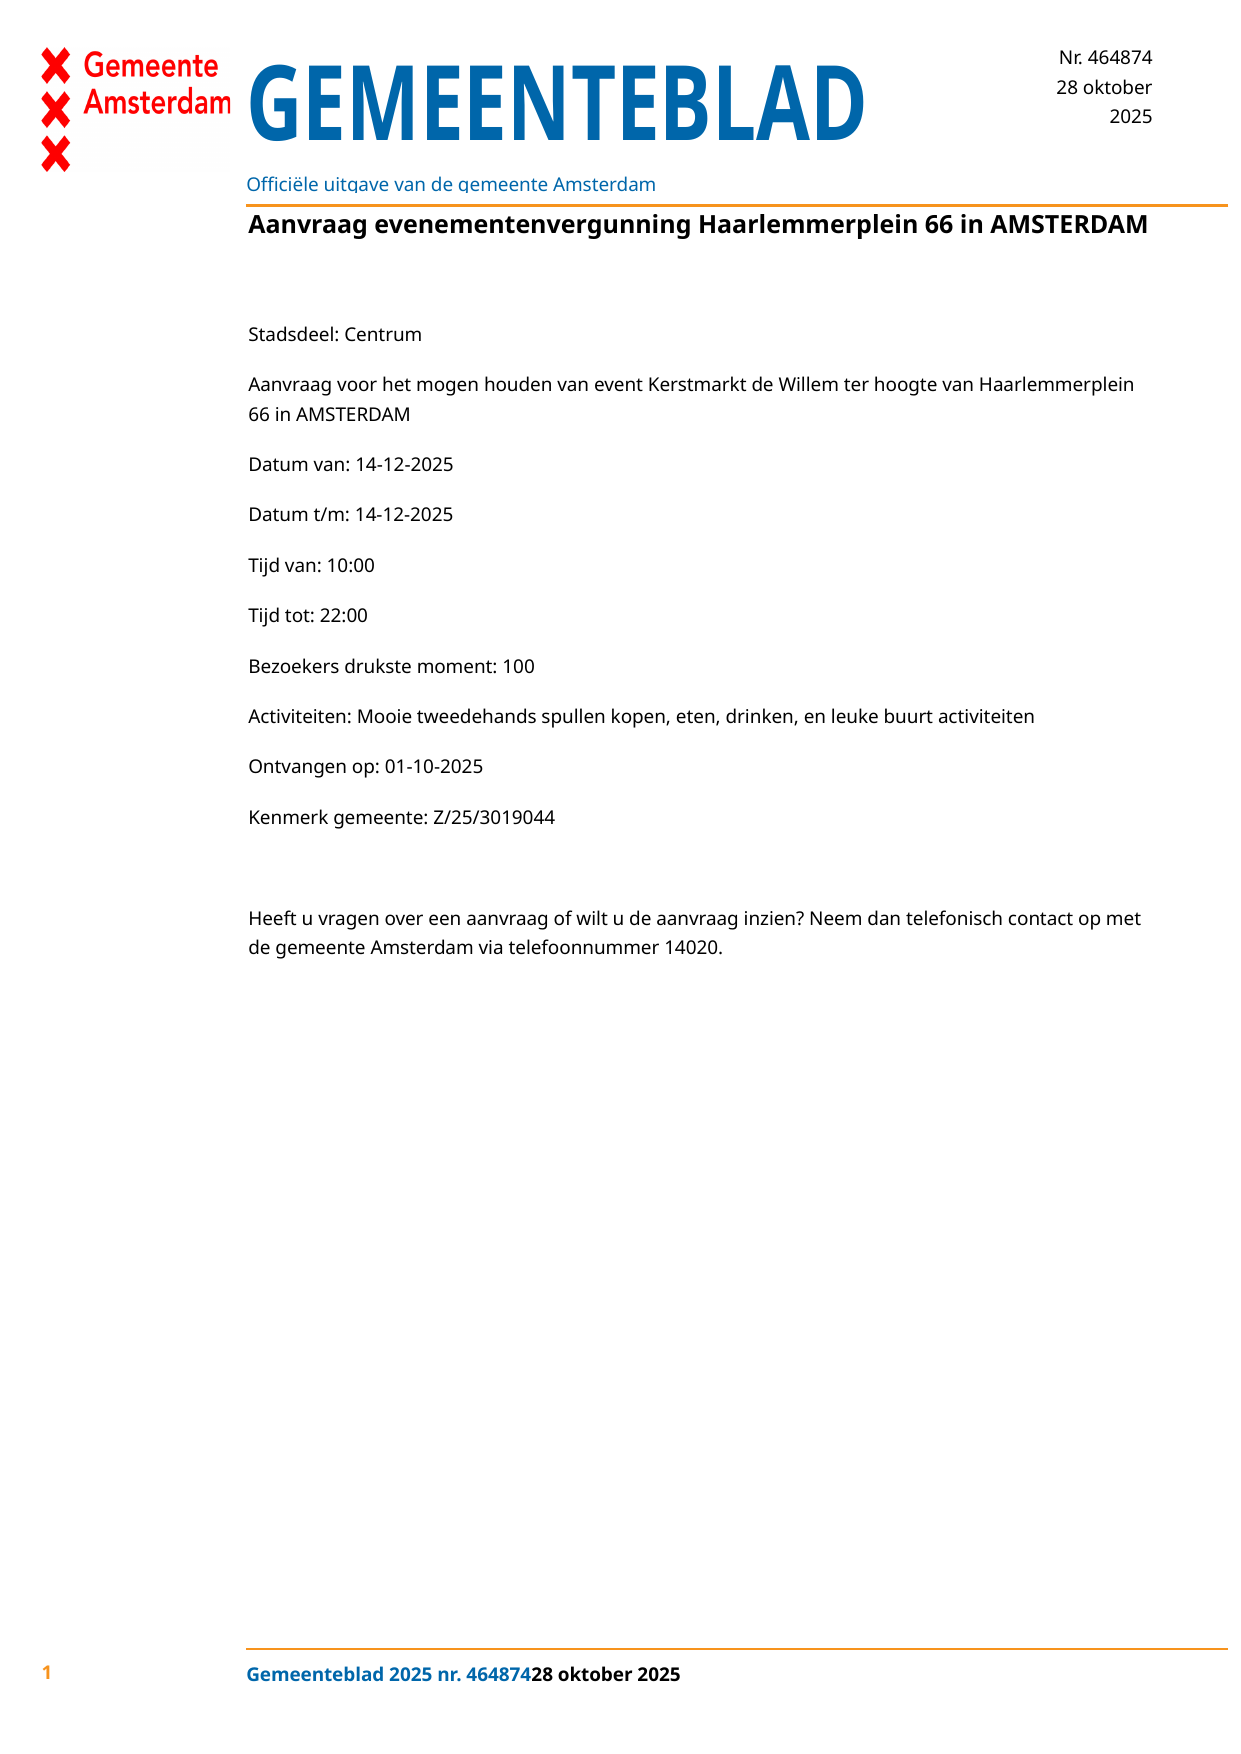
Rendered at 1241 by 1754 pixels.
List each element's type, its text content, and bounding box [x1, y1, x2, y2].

text Datum t/m: 14-12-2025 [248, 502, 1152, 527]
text Aanvraag voor het mogen houden van event Kerstmarkt de Willem ter hoogte van Haarlemmerplein 66 in AMSTERDAM [248, 371, 1152, 426]
picture [41, 47, 231, 172]
text Bezoekers drukste moment: 100 [248, 653, 1152, 678]
text Heeft u vragen over een aanvraag of wilt u de aanvraag inzien? Neem dan telefonisch contact op met de gemeente Amsterdam via telefoonnummer 14020. [248, 905, 1152, 960]
text Tijd van: 10:00 [248, 552, 1152, 578]
text Tijd tot: 22:00 [248, 602, 1152, 628]
text Kenmerk gemeente: Z/25/3019044 [248, 804, 1152, 830]
text Activiteiten: Mooie tweedehands spullen kopen, eten, drinken, en leuke buurt activiteiten [248, 703, 1152, 729]
text Ontvangen op: 01-10-2025 [248, 754, 1152, 779]
text Aanvraag evenementenvergunning Haarlemmerplein 66 in AMSTERDAM [248, 207, 1152, 241]
text Stadsdeel: Centrum [248, 321, 1152, 346]
text Datum van: 14-12-2025 [248, 451, 1152, 477]
